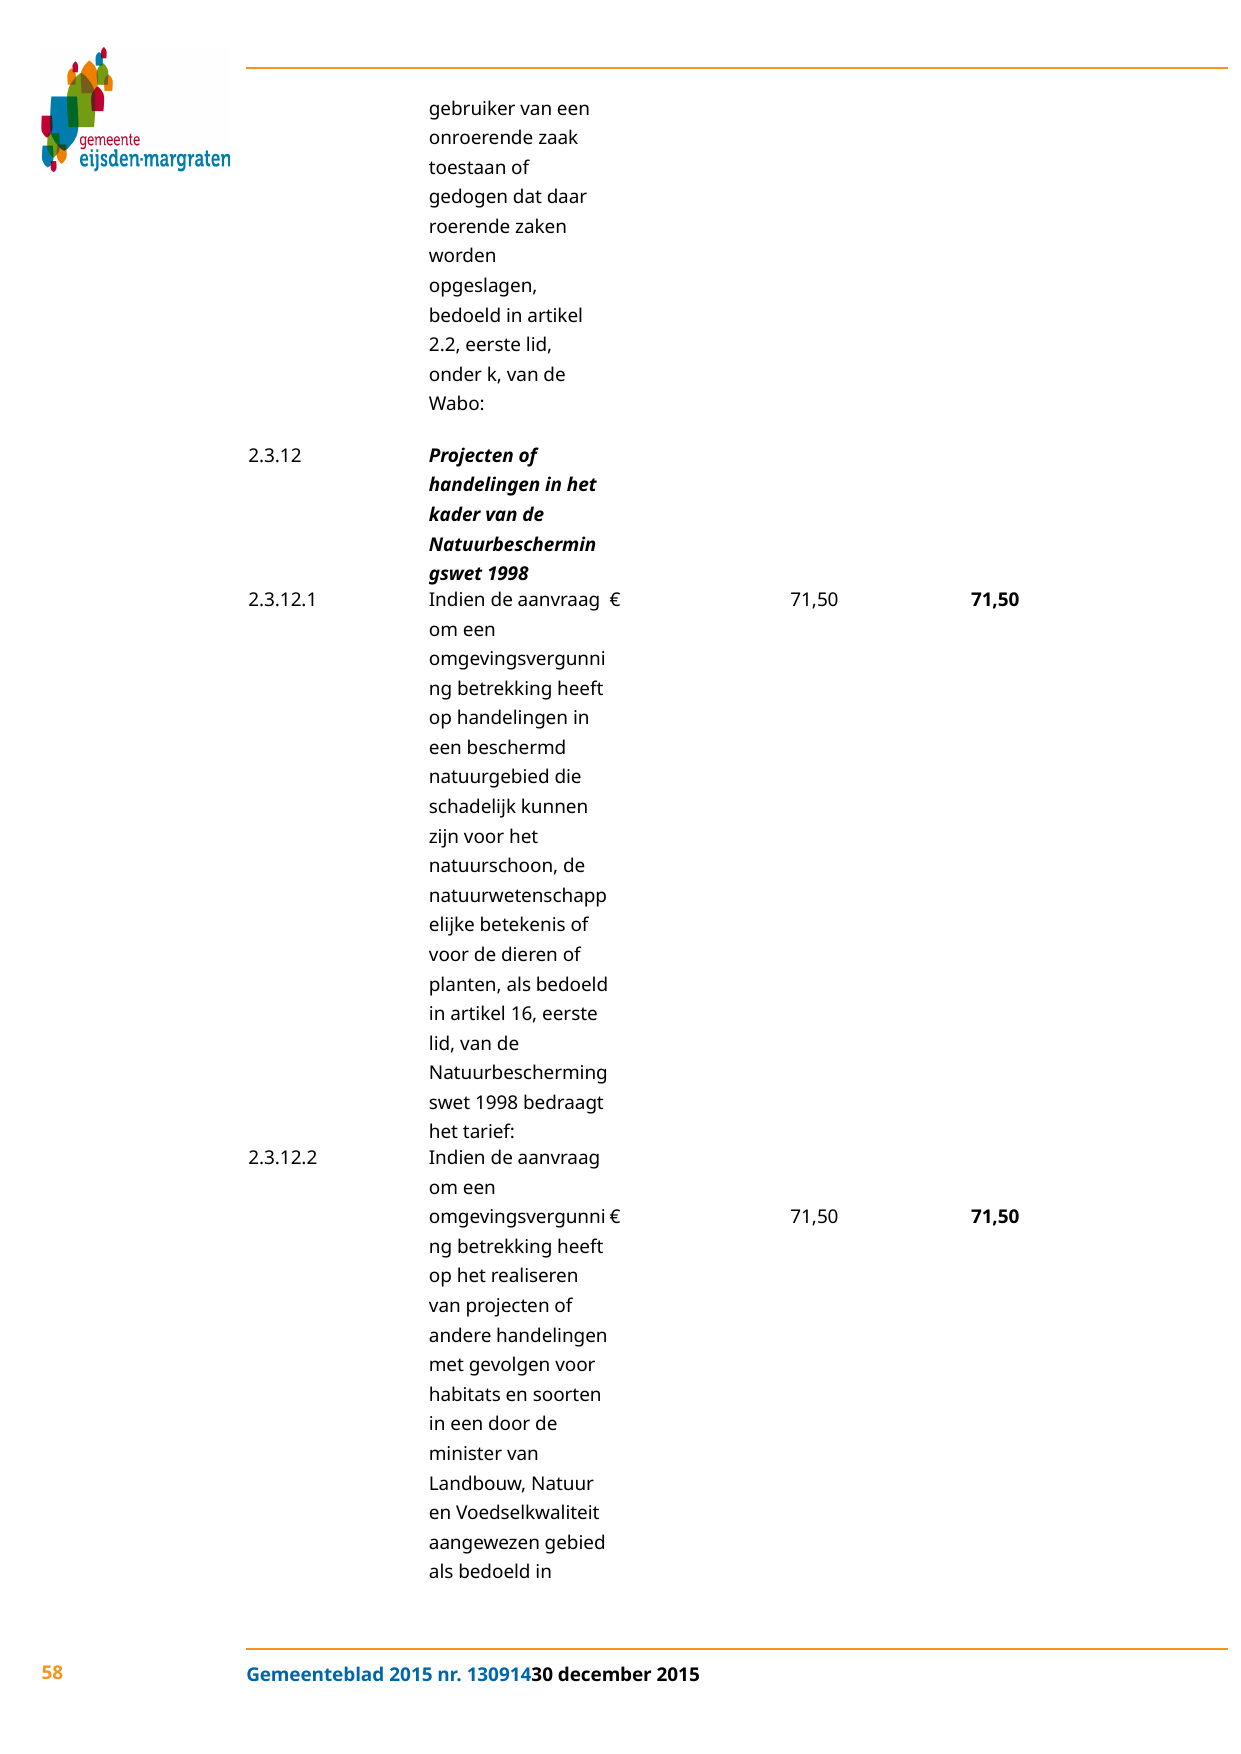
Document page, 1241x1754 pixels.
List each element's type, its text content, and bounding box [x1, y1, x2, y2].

table_cell [609, 416, 790, 442]
table_cell 2.3.12.1 [248, 586, 429, 1144]
table_cell 2.3.12 [248, 442, 429, 586]
table_cell Indien de aanvraag om een omgevingsvergunning betrekking heeft op handelingen in een beschermd natuurgebied die schadelijk kunnen zijn voor het natuurschoon, de natuurwetenschappelijke betekenis of voor de dieren of planten, als bedoeld in artikel 16, eerste lid, van de Natuurbeschermingswet 1998 bedraagt het tarief: [429, 586, 609, 1144]
table_cell € [609, 586, 790, 1144]
table_cell [609, 95, 790, 416]
table_cell 71,50 [790, 1144, 971, 1584]
table_cell [248, 416, 429, 442]
table_cell 71,50 [971, 1144, 1152, 1584]
table_cell [971, 442, 1152, 586]
table_cell [429, 416, 609, 442]
picture [41, 47, 231, 172]
table_cell [971, 416, 1152, 442]
table_cell 71,50 [790, 586, 971, 1144]
table_cell gebruiker van een onroerende zaak toestaan of gedogen dat daar roerende zaken worden opgeslagen, bedoeld in artikel 2.2, eerste lid, onder k, van de Wabo: [429, 95, 609, 416]
table_cell [790, 442, 971, 586]
table_cell [609, 442, 790, 586]
table_cell € [609, 1144, 790, 1584]
table_cell [790, 95, 971, 416]
table_cell [971, 95, 1152, 416]
table_cell Indien de aanvraag om een omgevingsvergunning betrekking heeft op het realiseren van projecten of andere handelingen met gevolgen voor habitats en soorten in een door de minister van Landbouw, Natuur en Voedselkwaliteit aangewezen gebied als bedoeld in [429, 1144, 609, 1584]
table_cell Projecten of handelingen in het kader van de Natuurbeschermingswet 1998 [429, 442, 609, 586]
table_cell 71,50 [971, 586, 1152, 1144]
table_cell [790, 416, 971, 442]
table_cell 2.3.12.2 [248, 1144, 429, 1584]
table_cell [248, 95, 429, 416]
